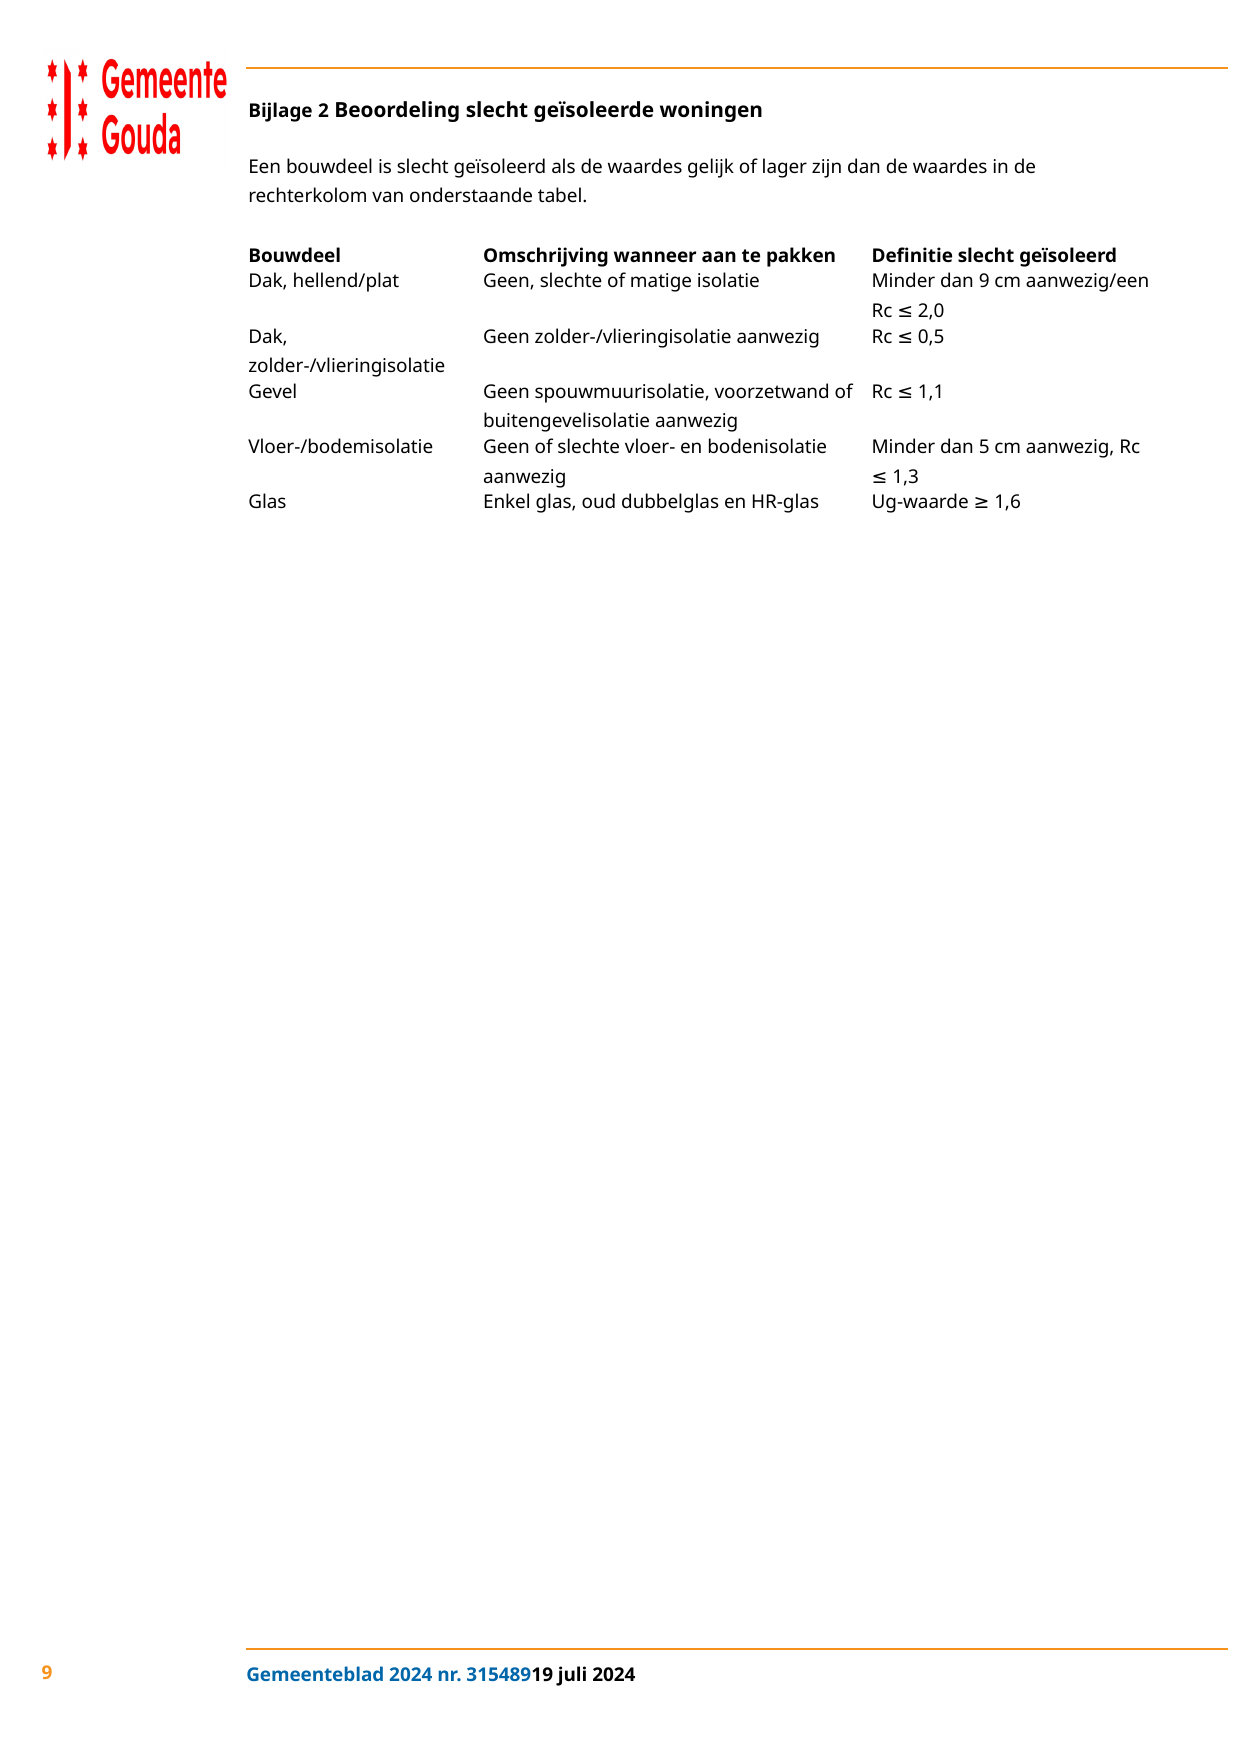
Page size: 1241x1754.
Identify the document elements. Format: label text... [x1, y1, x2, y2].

table_cell Vloer-/bodemisolatie [248, 434, 483, 489]
table_cell Geen of slechte vloer- en bodenisolatie aanwezig [483, 434, 871, 489]
table_header Bouwdeel [248, 242, 483, 267]
table_cell Enkel glas, oud dubbelglas en HR-glas [483, 489, 871, 514]
table_cell Dak, hellend/plat [248, 268, 483, 323]
table_cell Dak, zolder-/vlieringisolatie [248, 323, 483, 378]
table_cell Minder dan 5 cm aanwezig, Rc ≤ 1,3 [871, 434, 1152, 489]
picture [41, 47, 231, 172]
table_header Omschrijving wanneer aan te pakken [483, 242, 871, 267]
table_header Definitie slecht geïsoleerd [871, 242, 1152, 267]
table_cell Ug-waarde ≥ 1,6 [871, 489, 1152, 514]
table_cell Geen zolder-/vlieringisolatie aanwezig [483, 323, 871, 378]
table_cell Geen spouwmuurisolatie, voorzetwand of buitengevelisolatie aanwezig [483, 378, 871, 433]
text Bijlage 2 Beoordeling slecht geïsoleerde woningen [248, 95, 1152, 123]
table_cell Rc ≤ 0,5 [871, 323, 1152, 378]
table_cell Gevel [248, 378, 483, 433]
table_cell Minder dan 9 cm aanwezig/een Rc ≤ 2,0 [871, 268, 1152, 323]
table_cell Glas [248, 489, 483, 514]
text Een bouwdeel is slecht geïsoleerd als de waardes gelijk of lager zijn dan de waardes in de rechterkolom van onderstaande tabel. [248, 153, 1152, 208]
table_cell Rc ≤ 1,1 [871, 378, 1152, 433]
table_cell Geen, slechte of matige isolatie [483, 268, 871, 323]
